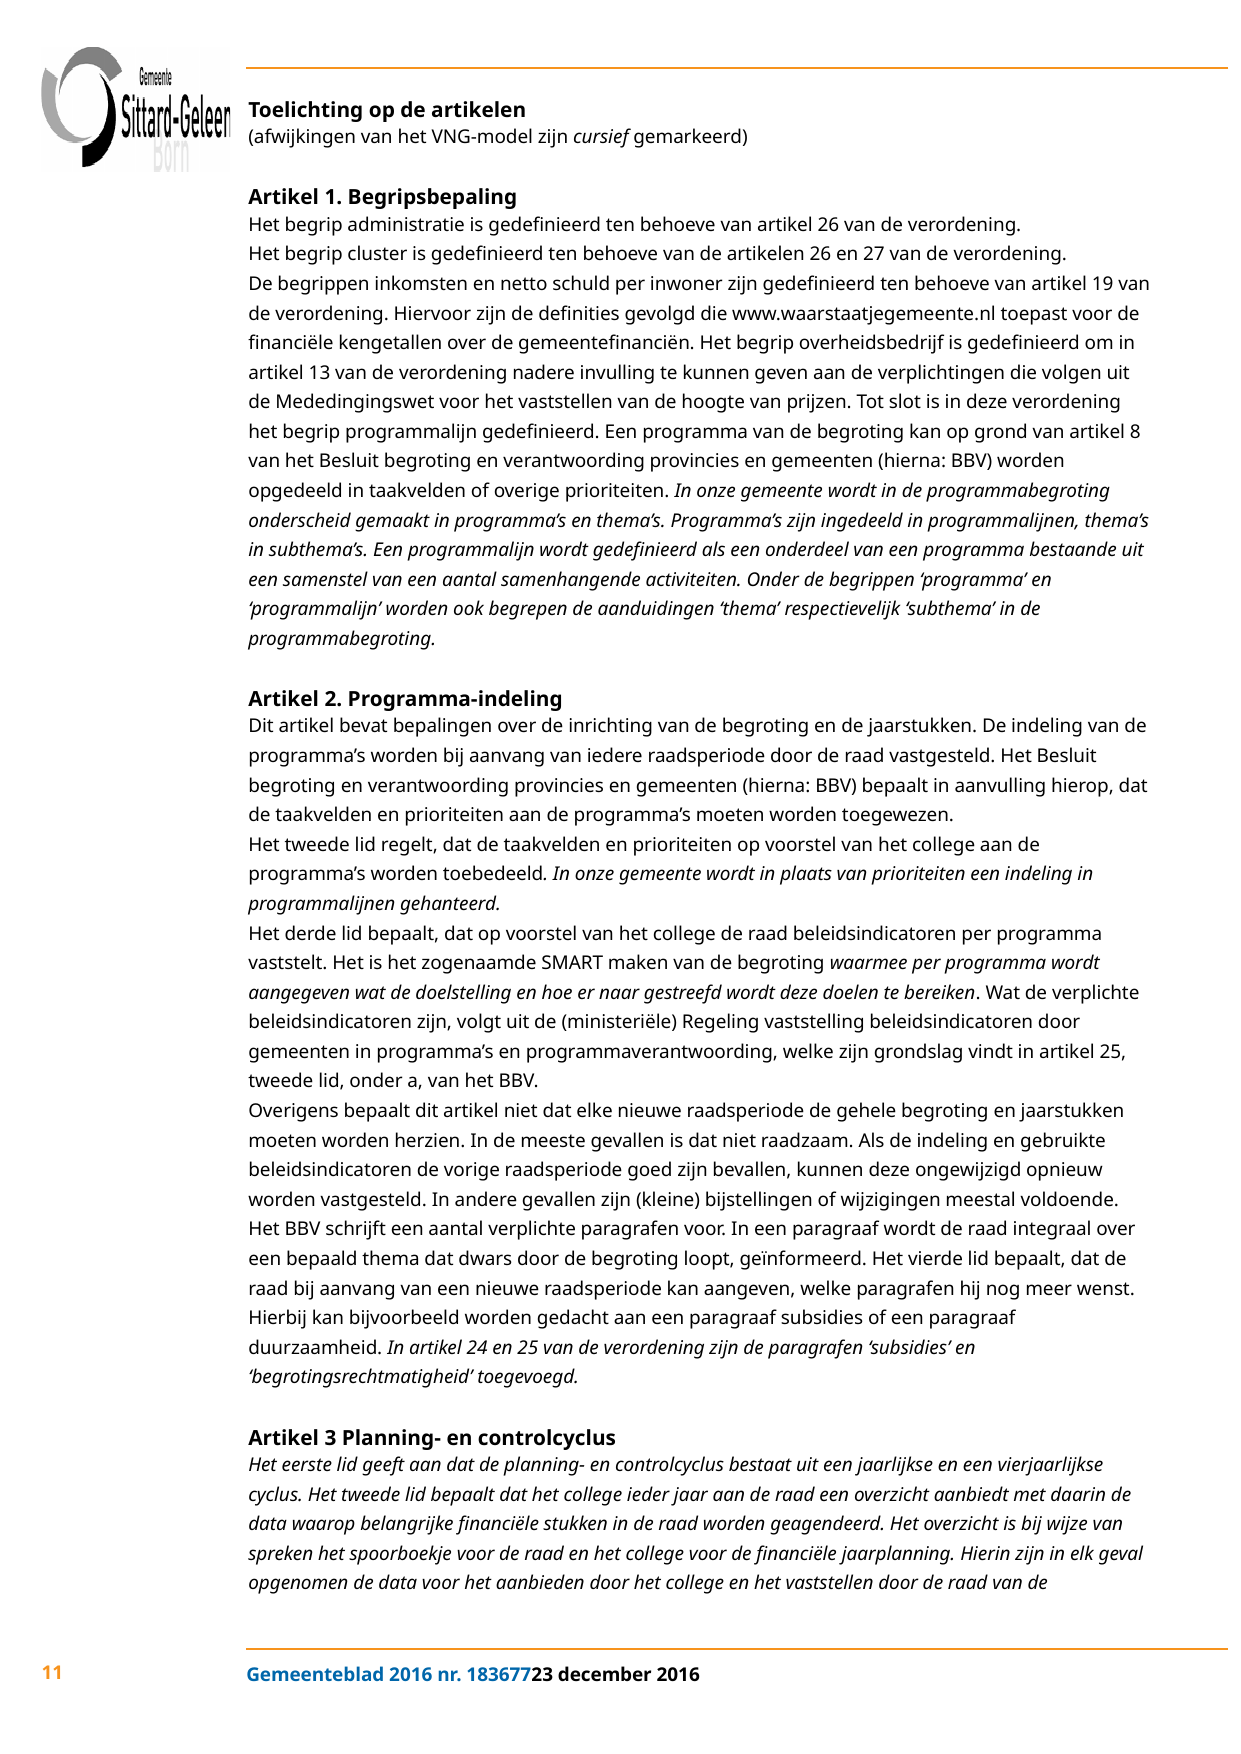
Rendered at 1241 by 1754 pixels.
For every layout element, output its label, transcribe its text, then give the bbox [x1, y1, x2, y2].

text Het derde lid bepaalt, dat op voorstel van het college de raad beleidsindicatoren per programma vaststelt. Het is het zogenaamde SMART maken van de begroting waarmee per programma wordt aangegeven wat de doelstelling en hoe er naar gestreefd wordt deze doelen te bereiken. Wat de verplichte beleidsindicatoren zijn, volgt uit de (ministeriële) Regeling vaststelling beleidsindicatoren door gemeenten in programma’s en programmaverantwoording, welke zijn grondslag vindt in artikel 25, tweede lid, onder a, van het BBV. [248, 920, 1152, 1093]
text Artikel 3 Planning- en controlcyclus [248, 1423, 1152, 1451]
text De begrippen inkomsten en netto schuld per inwoner zijn gedefinieerd ten behoeve van artikel 19 van de verordening. Hiervoor zijn de definities gevolgd die www.waarstaatjegemeente.nl toepast voor de financiële kengetallen over de gemeentefinanciën. Het begrip overheidsbedrijf is gedefinieerd om in artikel 13 van de verordening nadere invulling te kunnen geven aan de verplichtingen die volgen uit de Mededingingswet voor het vaststellen van de hoogte van prijzen. Tot slot is in deze verordening het begrip programmalijn gedefinieerd. Een programma van de begroting kan op grond van artikel 8 van het Besluit begroting en verantwoording provincies en gemeenten (hierna: BBV) worden opgedeeld in taakvelden of overige prioriteiten. In onze gemeente wordt in de programmabegroting onderscheid gemaakt in programma’s en thema’s. Programma’s zijn ingedeeld in programmalijnen, thema’s in subthema’s. Een programmalijn wordt gedefinieerd als een onderdeel van een programma bestaande uit een samenstel van een aantal samenhangende activiteiten. Onder de begrippen ‘programma’ en ‘programmalijn’ worden ook begrepen de aanduidingen ‘thema’ respectievelijk ‘subthema’ in de programmabegroting. [248, 270, 1152, 651]
text (afwijkingen van het VNG-model zijn cursief gemarkeerd) [248, 123, 1152, 149]
text Het begrip administratie is gedefinieerd ten behoeve van artikel 26 van de verordening. [248, 211, 1152, 237]
text Artikel 1. Begripsbepaling [248, 182, 1152, 211]
text Het BBV schrijft een aantal verplichte paragrafen voor. In een paragraaf wordt de raad integraal over een bepaald thema dat dwars door de begroting loopt, geïnformeerd. Het vierde lid bepaalt, dat de raad bij aanvang van een nieuwe raadsperiode kan aangeven, welke paragrafen hij nog meer wenst. Hierbij kan bijvoorbeeld worden gedacht aan een paragraaf subsidies of een paragraaf duurzaamheid. In artikel 24 en 25 van de verordening zijn de paragrafen ‘subsidies’ en ‘begrotingsrechtmatigheid’ toegevoegd. [248, 1216, 1152, 1389]
text Artikel 2. Programma-indeling [248, 684, 1152, 713]
text Toelichting op de artikelen [248, 95, 1152, 123]
text Overigens bepaalt dit artikel niet dat elke nieuwe raadsperiode de gehele begroting en jaarstukken moeten worden herzien. In de meeste gevallen is dat niet raadzaam. Als de indeling en gebruikte beleidsindicatoren de vorige raadsperiode goed zijn bevallen, kunnen deze ongewijzigd opnieuw worden vastgesteld. In andere gevallen zijn (kleine) bijstellingen of wijzigingen meestal voldoende. [248, 1097, 1152, 1212]
text Het begrip cluster is gedefinieerd ten behoeve van de artikelen 26 en 27 van de verordening. [248, 241, 1152, 266]
text Het eerste lid geeft aan dat de planning- en controlcyclus bestaat uit een jaarlijkse en een vierjaarlijkse cyclus. Het tweede lid bepaalt dat het college ieder jaar aan de raad een overzicht aanbiedt met daarin de data waarop belangrijke financiële stukken in de raad worden geagendeerd. Het overzicht is bij wijze van spreken het spoorboekje voor de raad en het college voor de financiële jaarplanning. Hierin zijn in elk geval opgenomen de data voor het aanbieden door het college en het vaststellen door de raad van de [248, 1451, 1152, 1595]
text Dit artikel bevat bepalingen over de inrichting van de begroting en de jaarstukken. De indeling van de programma’s worden bij aanvang van iedere raadsperiode door de raad vastgesteld. Het Besluit begroting en verantwoording provincies en gemeenten (hierna: BBV) bepaalt in aanvulling hierop, dat de taakvelden en prioriteiten aan de programma’s moeten worden toegewezen. [248, 713, 1152, 827]
text Het tweede lid regelt, dat de taakvelden en prioriteiten op voorstel van het college aan de programma’s worden toebedeeld. In onze gemeente wordt in plaats van prioriteiten een indeling in programmalijnen gehanteerd. [248, 831, 1152, 916]
picture [41, 47, 231, 172]
